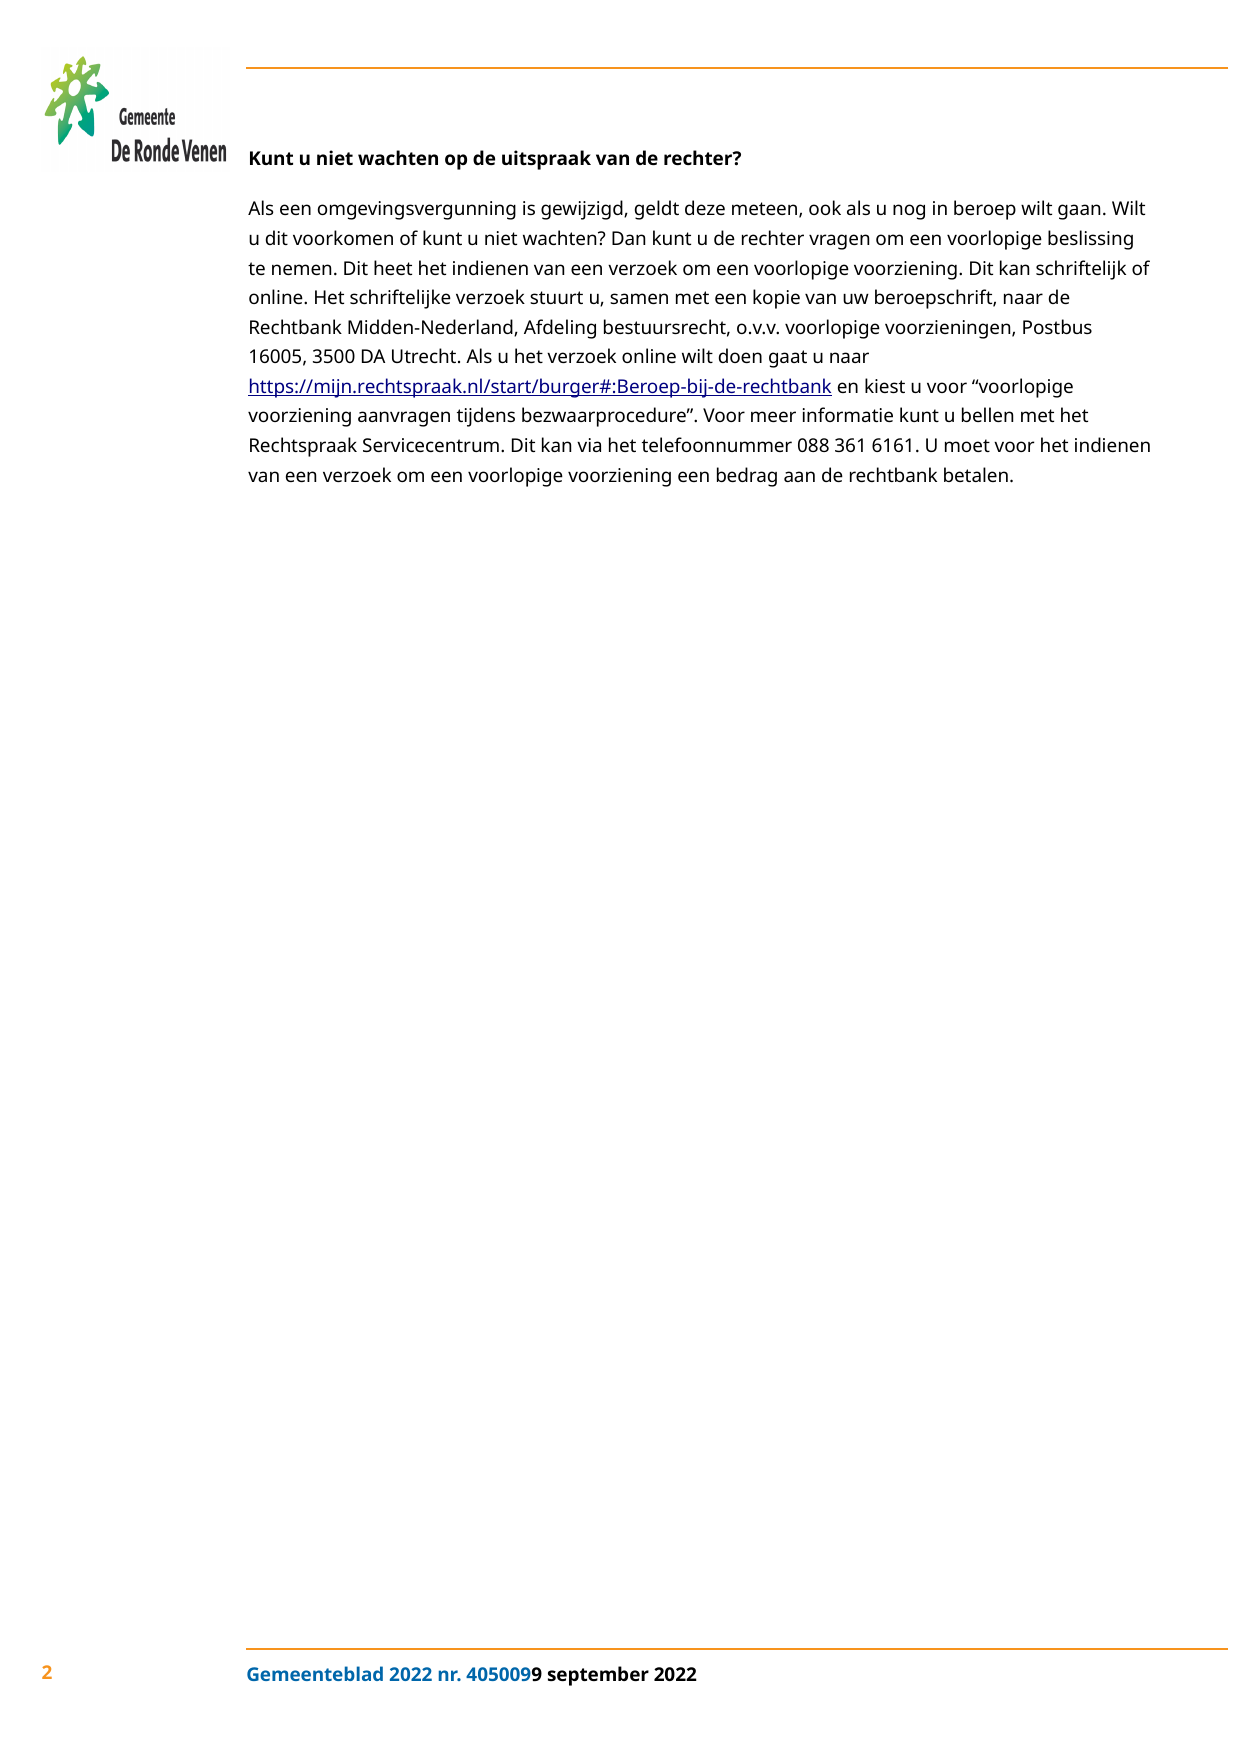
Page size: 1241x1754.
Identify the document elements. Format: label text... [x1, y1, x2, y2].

picture [41, 47, 231, 172]
text Kunt u niet wachten op de uitspraak van de rechter? [248, 145, 1152, 171]
text Als een omgevingsvergunning is gewijzigd, geldt deze meteen, ook als u nog in beroep wilt gaan. Wilt u dit voorkomen of kunt u niet wachten? Dan kunt u de rechter vragen om een voorlopige beslissing te nemen. Dit heet het indienen van een verzoek om een voorlopige voorziening. Dit kan schriftelijk of online. Het schriftelijke verzoek stuurt u, samen met een kopie van uw beroepschrift, naar de Rechtbank Midden-Nederland, Afdeling bestuursrecht, o.v.v. voorlopige voorzieningen, Postbus 16005, 3500 DA Utrecht. Als u het verzoek online wilt doen gaat u naar https://mijn.rechtspraak.nl/start/burger#:Beroep-bij-de-rechtbank en kiest u voor “voorlopige voorziening aanvragen tijdens bezwaarprocedure”. Voor meer informatie kunt u bellen met het Rechtspraak Servicecentrum. Dit kan via het telefoonnummer 088 361 6161. U moet voor het indienen van een verzoek om een voorlopige voorziening een bedrag aan de rechtbank betalen. [248, 196, 1152, 488]
